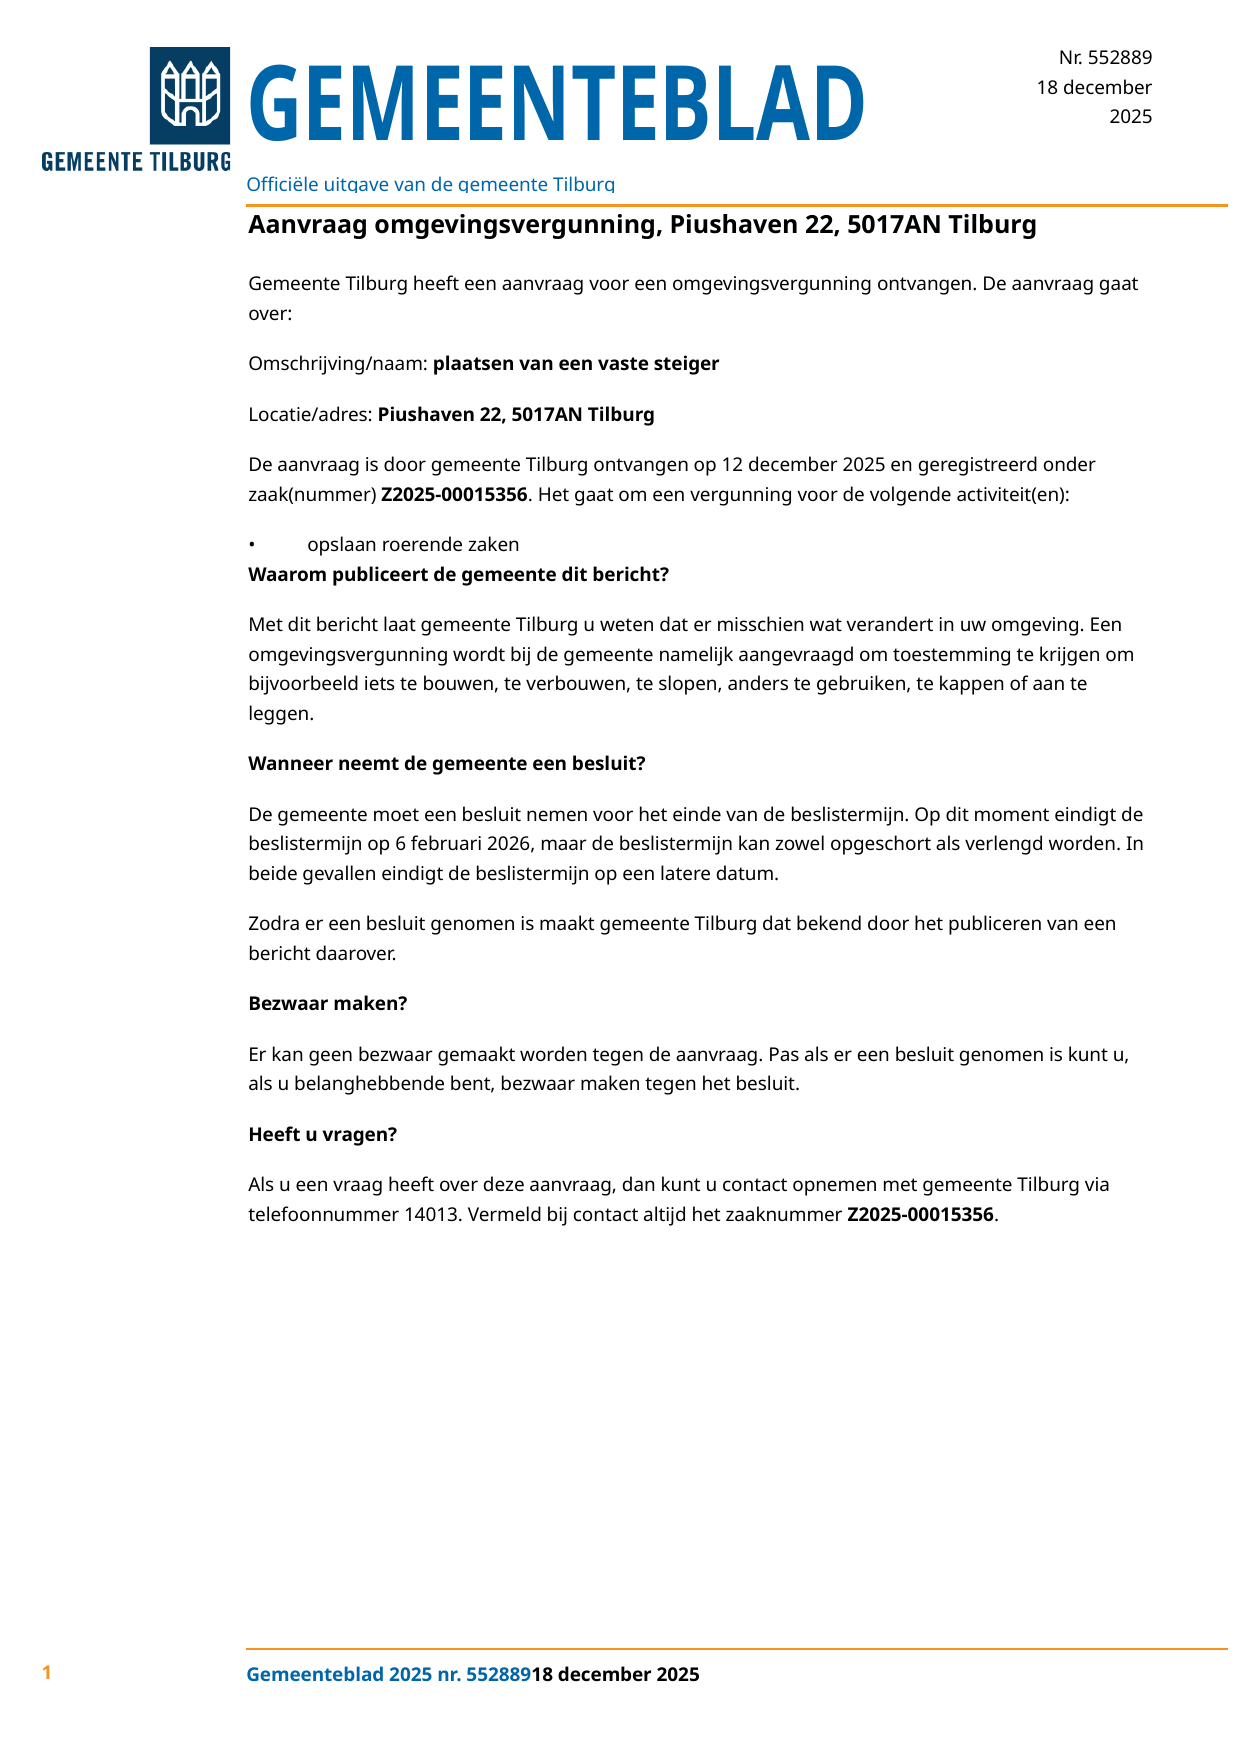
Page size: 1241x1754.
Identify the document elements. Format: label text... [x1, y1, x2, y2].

text Zodra er een besluit genomen is maakt gemeente Tilburg dat bekend door het publiceren van een bericht daarover. [248, 910, 1152, 966]
text Er kan geen bezwaar gemaakt worden tegen de aanvraag. Pas als er een besluit genomen is kunt u, als u belanghebbende bent, bezwaar maken tegen het besluit. [248, 1041, 1152, 1096]
picture [41, 47, 231, 172]
text Bezwaar maken? [248, 990, 1152, 1016]
text Heeft u vragen? [248, 1121, 1152, 1146]
text Waarom publiceert de gemeente dit bericht? [248, 561, 1152, 586]
text Wanneer neemt de gemeente een besluit? [248, 750, 1152, 776]
list opslaan roerende zaken [248, 531, 1152, 557]
text Als u een vraag heeft over deze aanvraag, dan kunt u contact opnemen met gemeente Tilburg via telefoonnummer 14013. Vermeld bij contact altijd het zaaknummer Z2025-00015356. [248, 1171, 1152, 1226]
text Aanvraag omgevingsvergunning, Piushaven 22, 5017AN Tilburg [248, 207, 1152, 241]
text Gemeente Tilburg heeft een aanvraag voor een omgevingsvergunning ontvangen. De aanvraag gaat over: [248, 270, 1152, 326]
text Locatie/adres: Piushaven 22, 5017AN Tilburg [248, 401, 1152, 426]
text De aanvraag is door gemeente Tilburg ontvangen op 12 december 2025 en geregistreerd onder zaak(nummer) Z2025-00015356. Het gaat om een vergunning voor de volgende activiteit(en): [248, 451, 1152, 506]
text Met dit bericht laat gemeente Tilburg u weten dat er misschien wat verandert in uw omgeving. Een omgevingsvergunning wordt bij de gemeente namelijk aangevraagd om toestemming te krijgen om bijvoorbeeld iets te bouwen, te verbouwen, te slopen, anders te gebruiken, te kappen of aan te leggen. [248, 611, 1152, 726]
text De gemeente moet een besluit nemen voor het einde van de beslistermijn. Op dit moment eindigt de beslistermijn op 6 februari 2026, maar de beslistermijn kan zowel opgeschort als verlengd worden. In beide gevallen eindigt de beslistermijn op een latere datum. [248, 801, 1152, 886]
text Omschrijving/naam: plaatsen van een vaste steiger [248, 350, 1152, 376]
